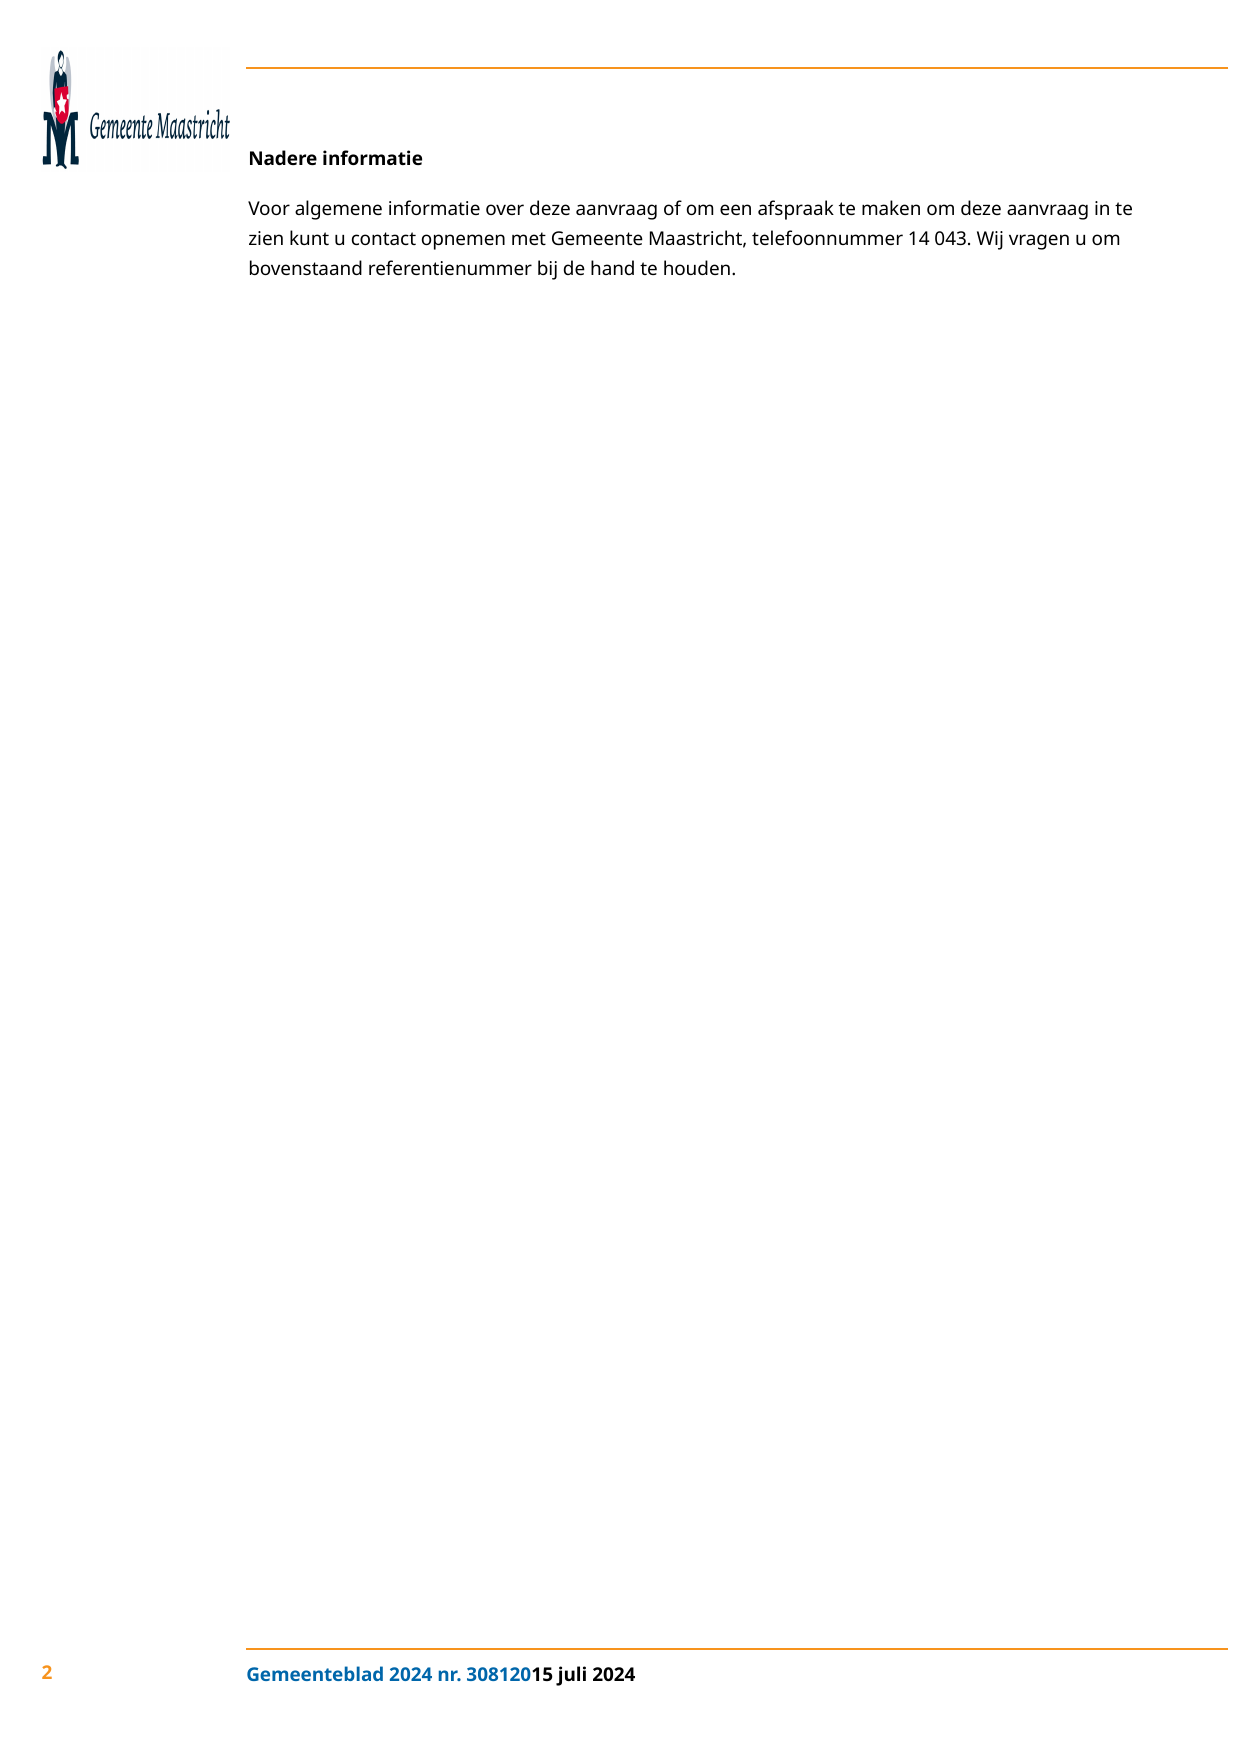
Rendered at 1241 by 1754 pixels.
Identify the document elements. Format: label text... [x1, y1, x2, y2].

text Nadere informatie [248, 145, 1152, 171]
picture [41, 47, 231, 172]
text Voor algemene informatie over deze aanvraag of om een afspraak te maken om deze aanvraag in te zien kunt u contact opnemen met Gemeente Maastricht, telefoonnummer 14 043. Wij vragen u om bovenstaand referentienummer bij de hand te houden. [248, 196, 1152, 281]
